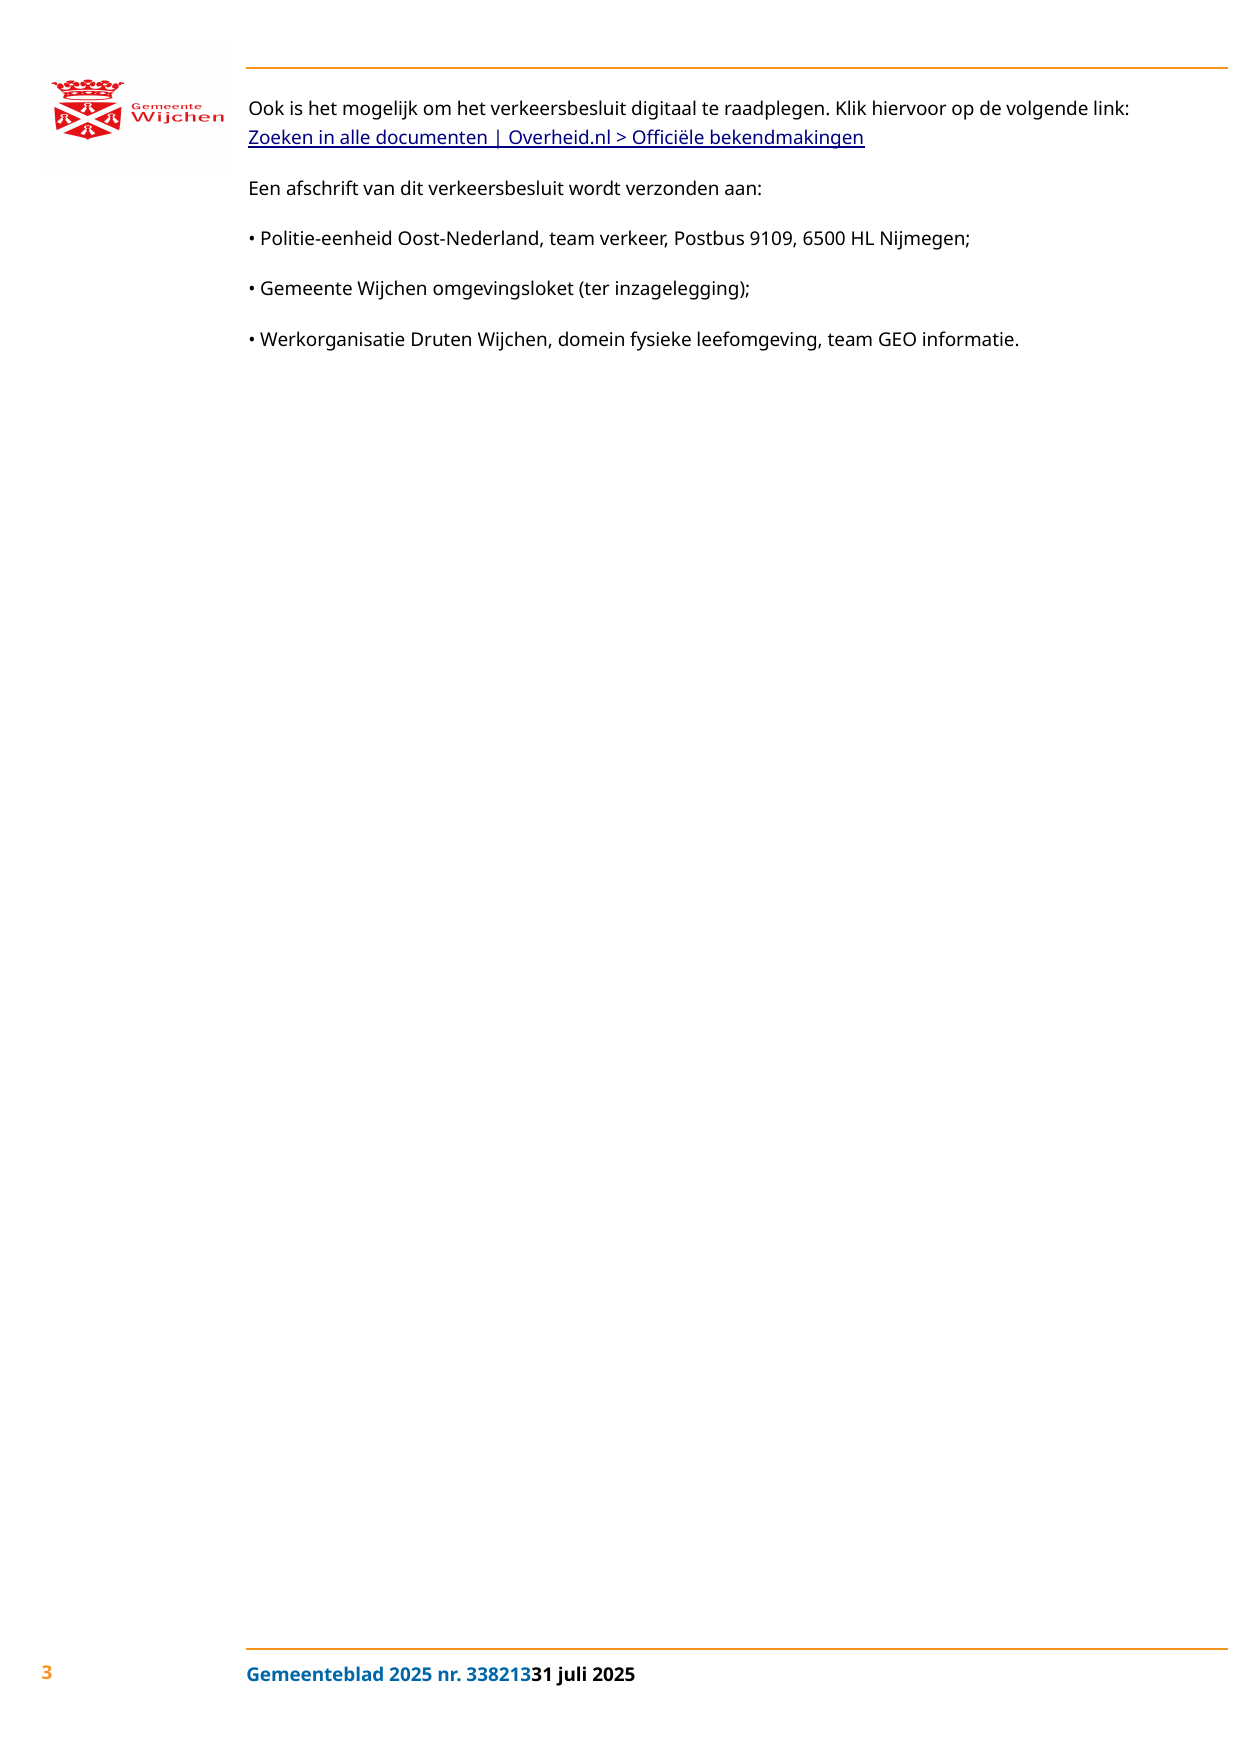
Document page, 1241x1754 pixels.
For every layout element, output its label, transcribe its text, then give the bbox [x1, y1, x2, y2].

text Ook is het mogelijk om het verkeersbesluit digitaal te raadplegen. Klik hiervoor op de volgende link: Zoeken in alle documenten | Overheid.nl > Officiële bekendmakingen [248, 95, 1152, 150]
text Een afschrift van dit verkeersbesluit wordt verzonden aan: [248, 175, 1152, 201]
text • Politie-eenheid Oost-Nederland, team verkeer, Postbus 9109, 6500 HL Nijmegen; [248, 225, 1152, 251]
text • Gemeente Wijchen omgevingsloket (ter inzagelegging); [248, 276, 1152, 301]
picture [41, 47, 231, 172]
text • Werkorganisatie Druten Wijchen, domein fysieke leefomgeving, team GEO informatie. [248, 326, 1152, 352]
